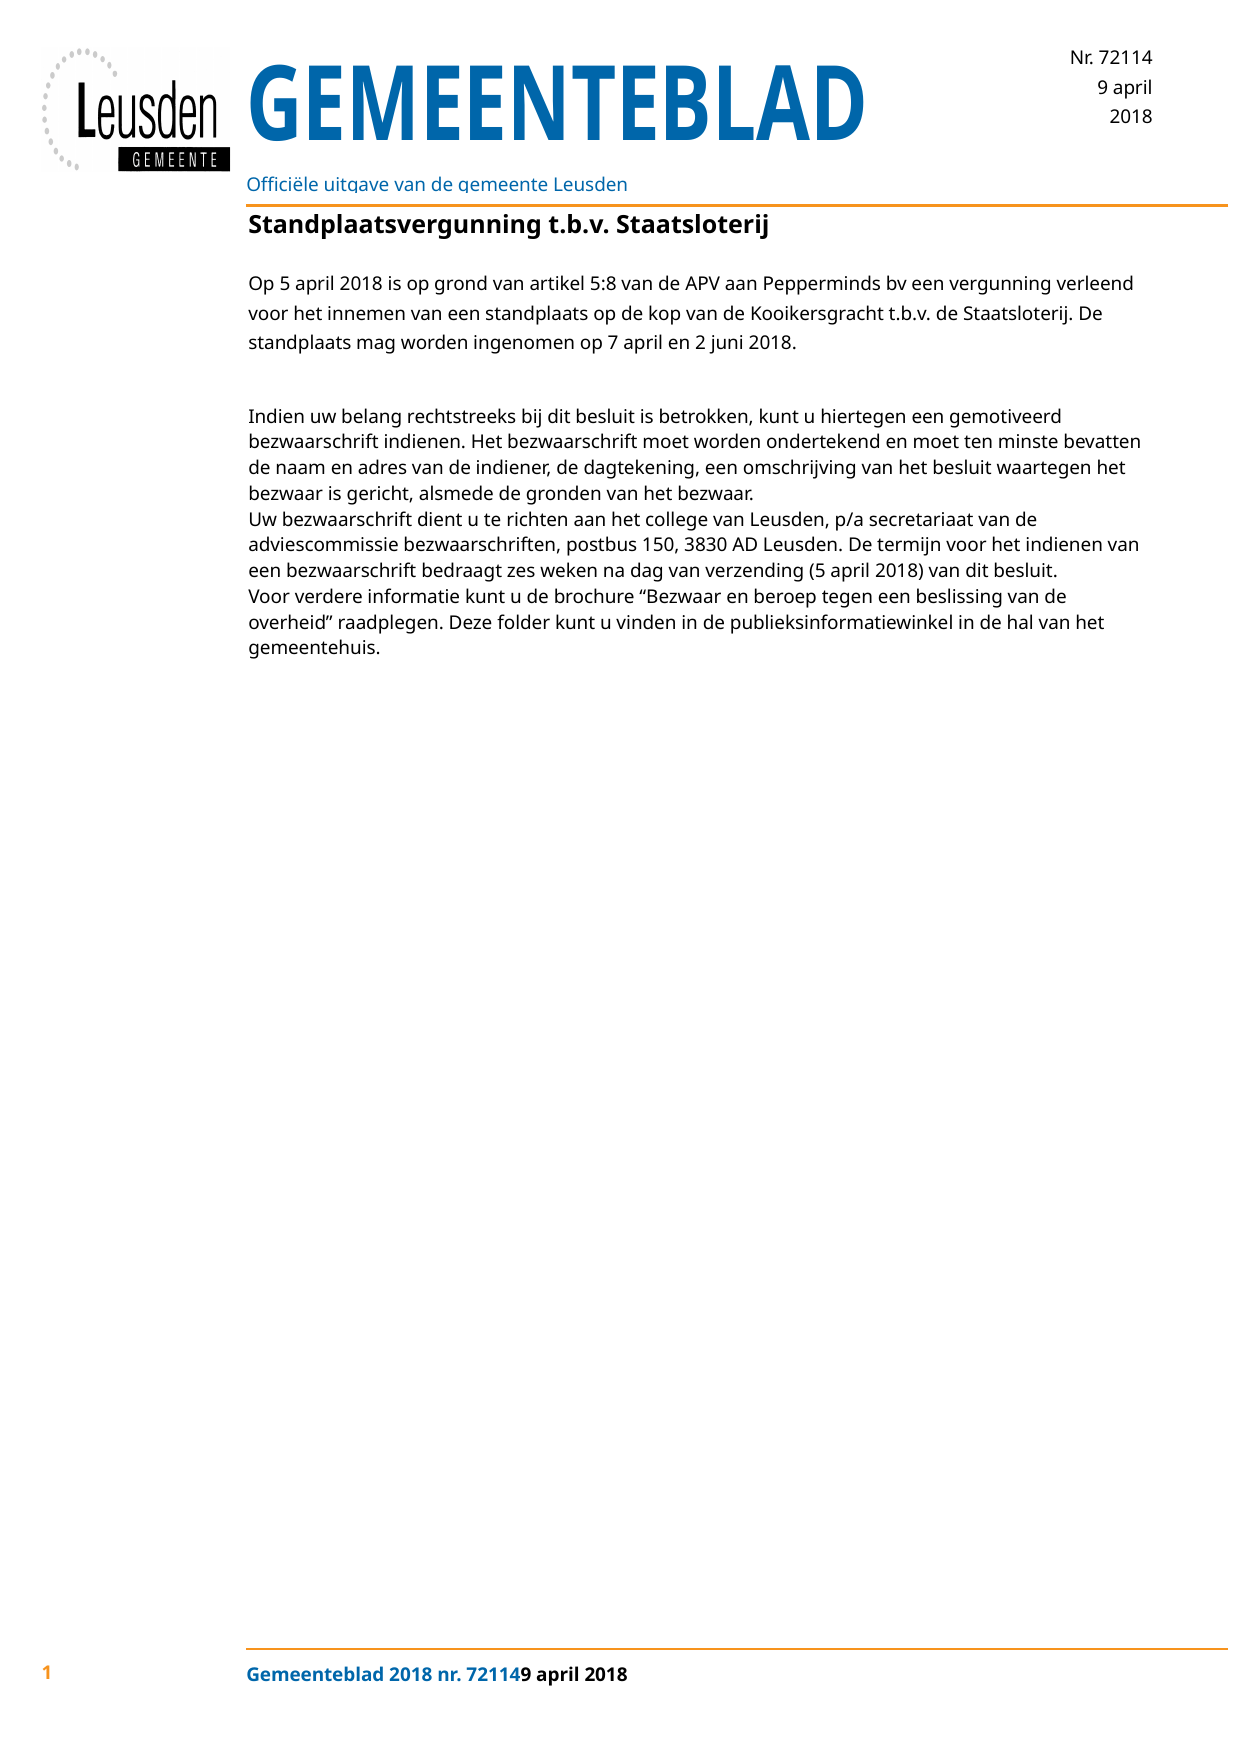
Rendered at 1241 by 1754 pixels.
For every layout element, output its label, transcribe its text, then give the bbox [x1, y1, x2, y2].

text Op 5 april 2018 is op grond van artikel 5:8 van de APV aan Pepperminds bv een vergunning verleend voor het innemen van een standplaats op de kop van de Kooikersgracht t.b.v. de Staatsloterij. De standplaats mag worden ingenomen op 7 april en 2 juni 2018. [248, 270, 1152, 355]
text Indien uw belang rechtstreeks bij dit besluit is betrokken, kunt u hiertegen een gemotiveerd bezwaarschrift indienen. Het bezwaarschrift moet worden ondertekend en moet ten minste bevatten de naam en adres van de indiener, de dagtekening, een omschrijving van het besluit waartegen het bezwaar is gericht, alsmede de gronden van het bezwaar. [248, 403, 1152, 506]
text Voor verdere informatie kunt u de brochure “Bezwaar en beroep tegen een beslissing van de overheid” raadplegen. Deze folder kunt u vinden in de publieksinformatiewinkel in de hal van het gemeentehuis. [248, 583, 1152, 660]
text Standplaatsvergunning t.b.v. Staatsloterij [248, 207, 1152, 241]
picture [41, 47, 231, 172]
text Uw bezwaarschrift dient u te richten aan het college van Leusden, p/a secretariaat van de adviescommissie bezwaarschriften, postbus 150, 3830 AD Leusden. De termijn voor het indienen van een bezwaarschrift bedraagt zes weken na dag van verzending (5 april 2018) van dit besluit. [248, 506, 1152, 583]
